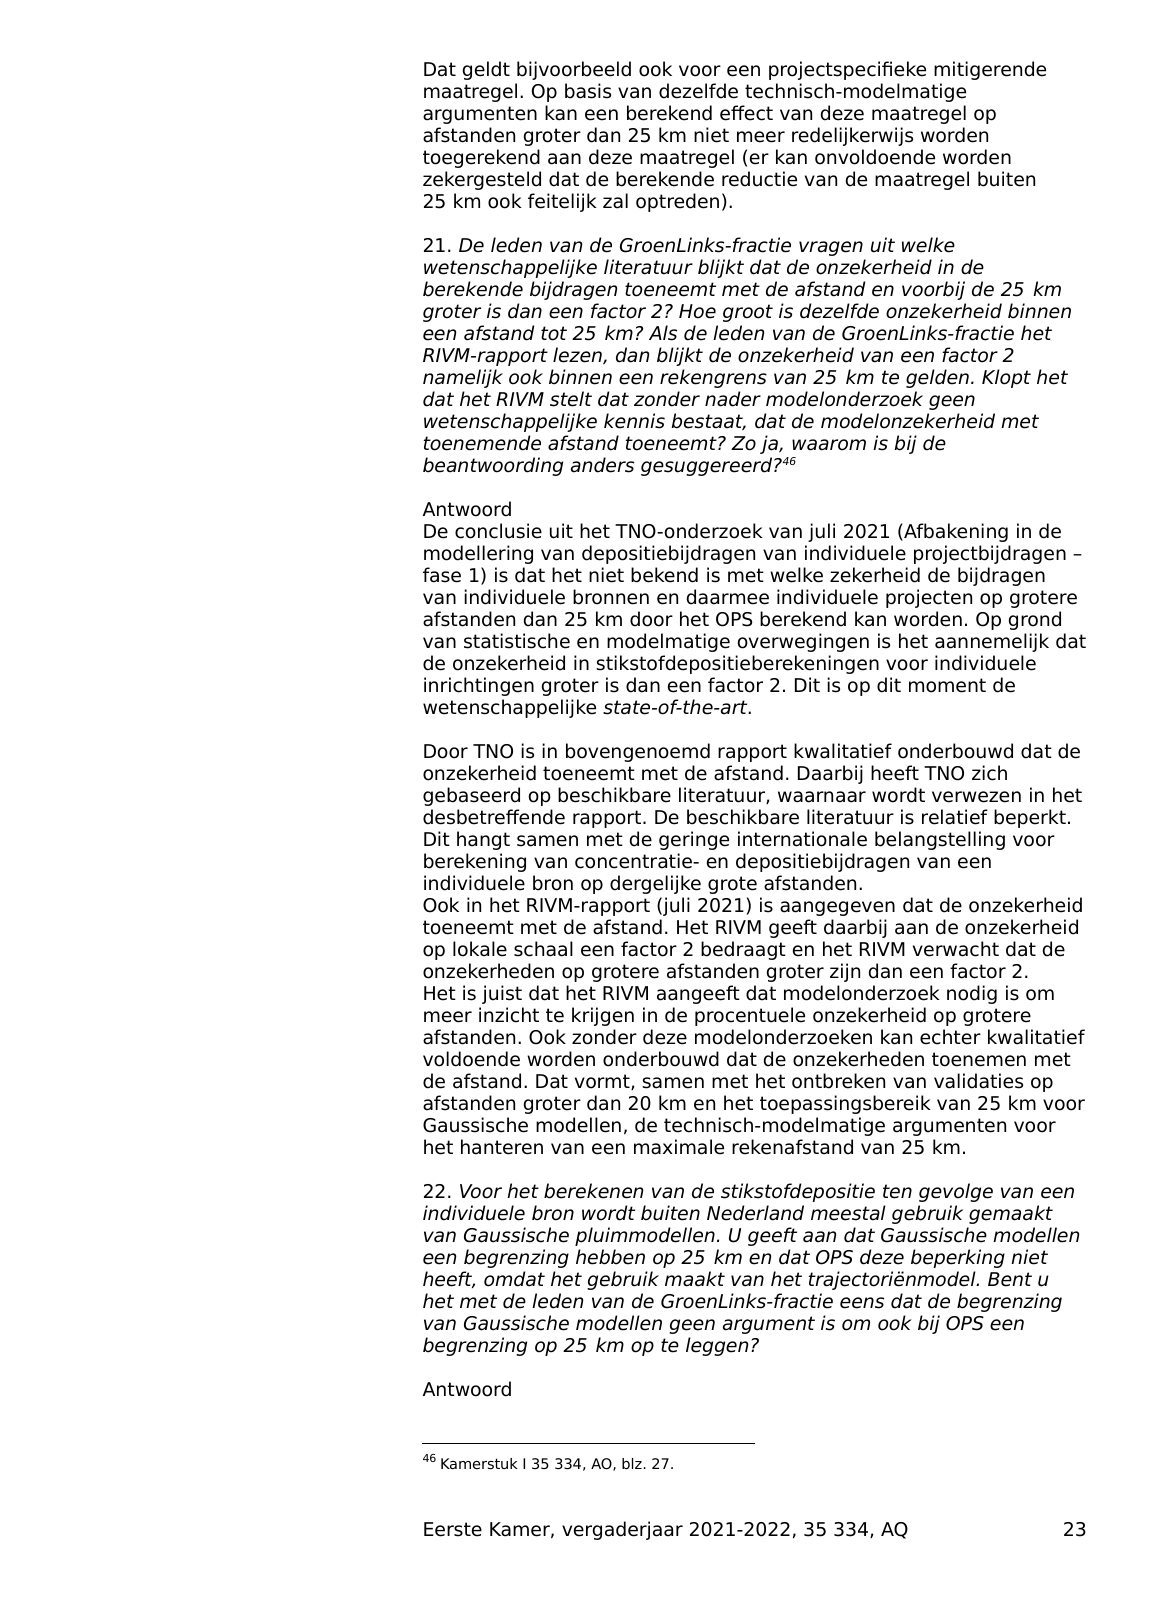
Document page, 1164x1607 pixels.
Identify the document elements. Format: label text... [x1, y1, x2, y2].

text De conclusie uit het TNO-onderzoek van juli 2021 (Afbakening in de modellering van depositiebijdragen van individuele projectbijdragen – fase 1) is dat het niet bekend is met welke zekerheid de bijdragen van individuele bronnen en daarmee individuele projecten op grotere afstanden dan 25 km door het OPS berekend kan worden. Op grond van statistische en modelmatige overwegingen is het aannemelijk dat de onzekerheid in stikstofdepositieberekeningen voor individuele inrichtingen groter is dan een factor 2. Dit is op dit moment de wetenschappelijke state-of-the-art. [422, 521, 1087, 719]
text Dat geldt bijvoorbeeld ook voor een projectspecifieke mitigerende maatregel. Op basis van dezelfde technisch-modelmatige argumenten kan een berekend effect van deze maatregel op afstanden groter dan 25 km niet meer redelijkerwijs worden toegerekend aan deze maatregel (er kan onvoldoende worden zekergesteld dat de berekende reductie van de maatregel buiten 25 km ook feitelijk zal optreden). [422, 59, 1087, 213]
text Het is juist dat het RIVM aangeeft dat modelonderzoek nodig is om meer inzicht te krijgen in de procentuele onzekerheid op grotere afstanden. Ook zonder deze modelonderzoeken kan echter kwalitatief voldoende worden onderbouwd dat de onzekerheden toenemen met de afstand. Dat vormt, samen met het ontbreken van validaties op afstanden groter dan 20 km en het toepassingsbereik van 25 km voor Gaussische modellen, de technisch-modelmatige argumenten voor het hanteren van een maximale rekenafstand van 25 km. [422, 983, 1087, 1159]
text 22. Voor het berekenen van de stikstofdepositie ten gevolge van een individuele bron wordt buiten Nederland meestal gebruik gemaakt van Gaussische pluimmodellen. U geeft aan dat Gaussische modellen een begrenzing hebben op 25 km en dat OPS deze beperking niet heeft, omdat het gebruik maakt van het trajectoriënmodel. Bent u het met de leden van de GroenLinks-fractie eens dat de begrenzing van Gaussische modellen geen argument is om ook bij OPS een begrenzing op 25 km op te leggen? [422, 1181, 1087, 1357]
text Door TNO is in bovengenoemd rapport kwalitatief onderbouwd dat de onzekerheid toeneemt met de afstand. Daarbij heeft TNO zich gebaseerd op beschikbare literatuur, waarnaar wordt verwezen in het desbetreffende rapport. De beschikbare literatuur is relatief beperkt. Dit hangt samen met de geringe internationale belangstelling voor berekening van concentratie- en depositiebijdragen van een individuele bron op dergelijke grote afstanden. [422, 741, 1087, 895]
text 21. De leden van de GroenLinks-fractie vragen uit welke wetenschappelijke literatuur blijkt dat de onzekerheid in de berekende bijdragen toeneemt met de afstand en voorbij de 25 km groter is dan een factor 2? Hoe groot is dezelfde onzekerheid binnen een afstand tot 25 km? Als de leden van de GroenLinks-fractie het RIVM-rapport lezen, dan blijkt de onzekerheid van een factor 2 namelijk ook binnen een rekengrens van 25 km te gelden. Klopt het dat het RIVM stelt dat zonder nader modelonderzoek geen wetenschappelijke kennis bestaat, dat de modelonzekerheid met toenemende afstand toeneemt? Zo ja, waarom is bij de beantwoording anders gesuggereerd? [422, 235, 1087, 477]
text Antwoord [422, 499, 1087, 521]
text Ook in het RIVM-rapport (juli 2021) is aangegeven dat de onzekerheid toeneemt met de afstand. Het RIVM geeft daarbij aan de onzekerheid op lokale schaal een factor 2 bedraagt en het RIVM verwacht dat de onzekerheden op grotere afstanden groter zijn dan een factor 2. [422, 895, 1087, 983]
text Kamerstuk I 35 334, AO, blz. 27. [422, 1452, 1087, 1474]
text Antwoord [422, 1379, 1087, 1401]
